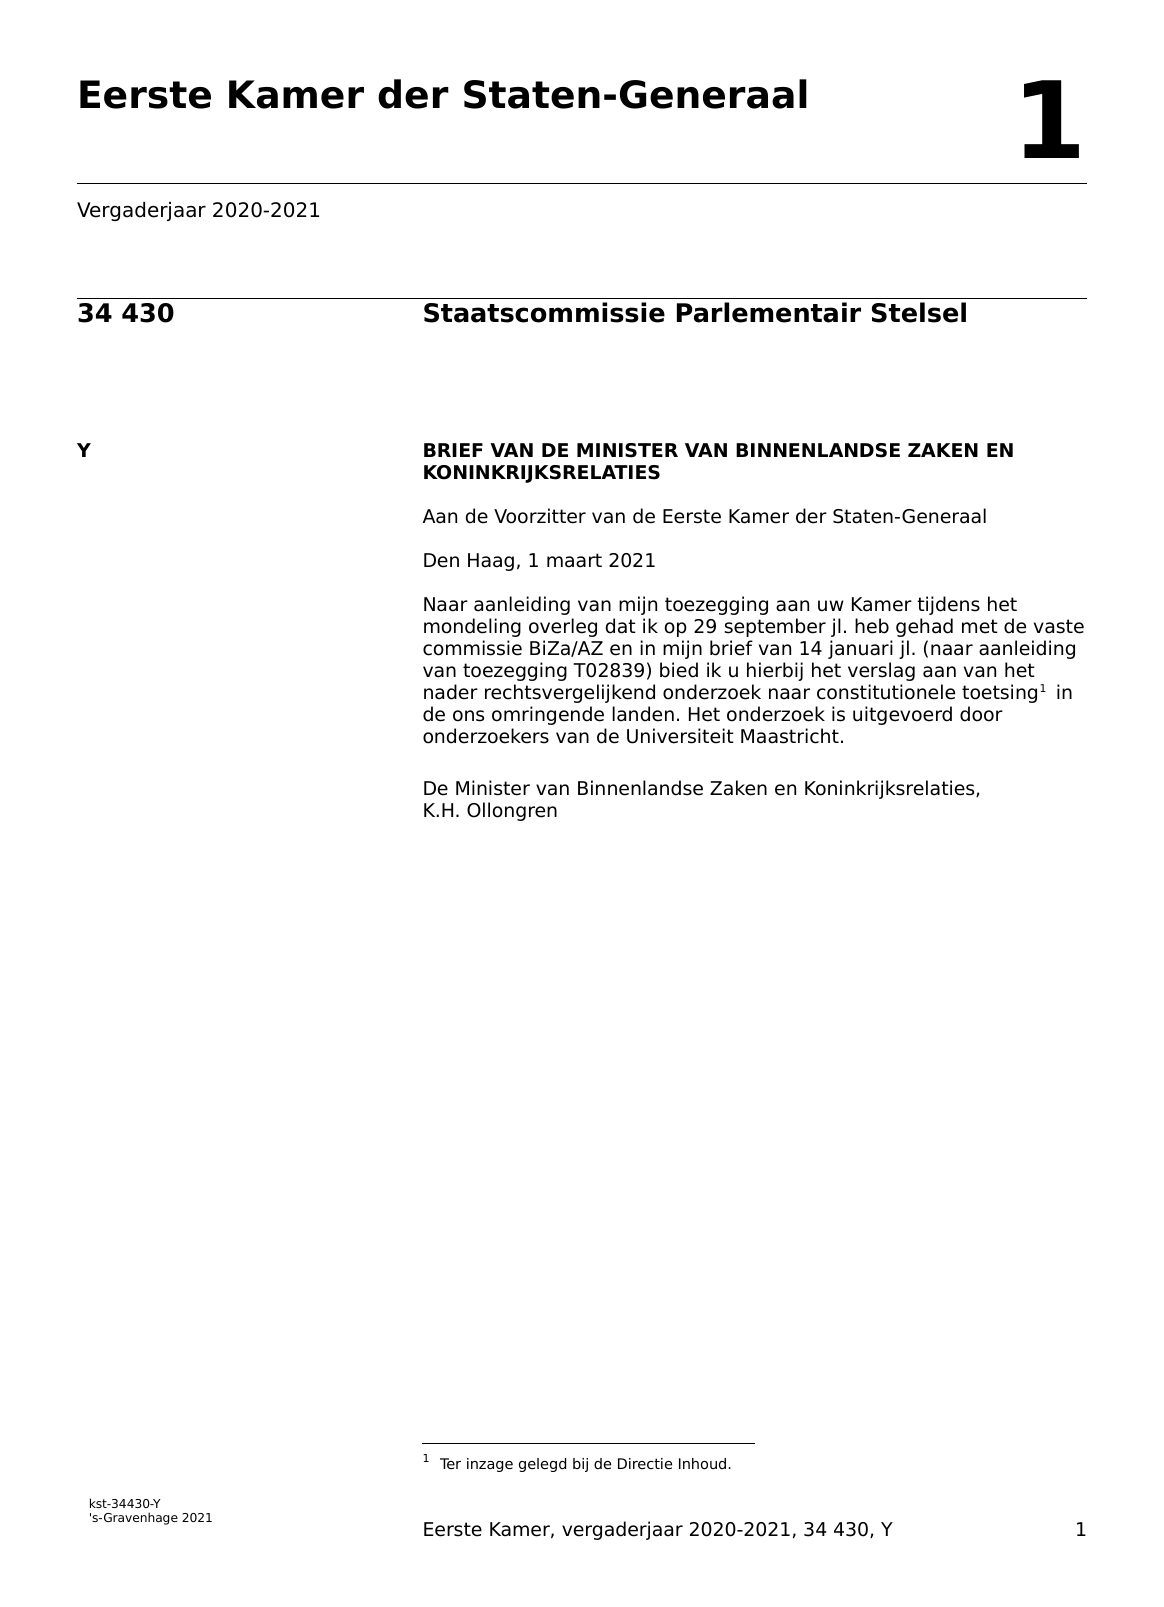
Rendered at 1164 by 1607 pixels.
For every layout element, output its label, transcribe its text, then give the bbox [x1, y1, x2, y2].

text 's-Gravenhage 2021 [88, 1511, 323, 1525]
text Aan de Voorzitter van de Eerste Kamer der Staten-Generaal [422, 506, 1087, 528]
table_header 1 [886, 59, 1087, 183]
table_header Eerste Kamer der Staten-Generaal [77, 59, 886, 183]
subtitle Y BRIEF VAN DE MINISTER VAN BINNENLANDSE ZAKEN EN KONINKRIJKSRELATIES [77, 440, 1087, 484]
text Ter inzage gelegd bij de Directie Inhoud. [422, 1452, 1087, 1474]
text Naar aanleiding van mijn toezegging aan uw Kamer tijdens het mondeling overleg dat ik op 29 september jl. heb gehad met de vaste commissie BiZa/AZ en in mijn brief van 14 januari jl. (naar aanleiding van toezegging T02839) bied ik u hierbij het verslag aan van het nader rechtsvergelijkend onderzoek naar constitutionele toetsing in de ons omringende landen. Het onderzoek is uitgevoerd door onderzoekers van de Universiteit Maastricht. [422, 594, 1087, 748]
text Den Haag, 1 maart 2021 [422, 550, 1087, 572]
text De Minister van Binnenlandse Zaken en Koninkrijksrelaties, K.H. Ollongren [422, 778, 1087, 822]
text kst-34430-Y [88, 1497, 323, 1511]
table_cell Vergaderjaar 2020-2021 [77, 184, 1087, 298]
subtitle 34 430 Staatscommissie Parlementair Stelsel [77, 299, 1087, 329]
